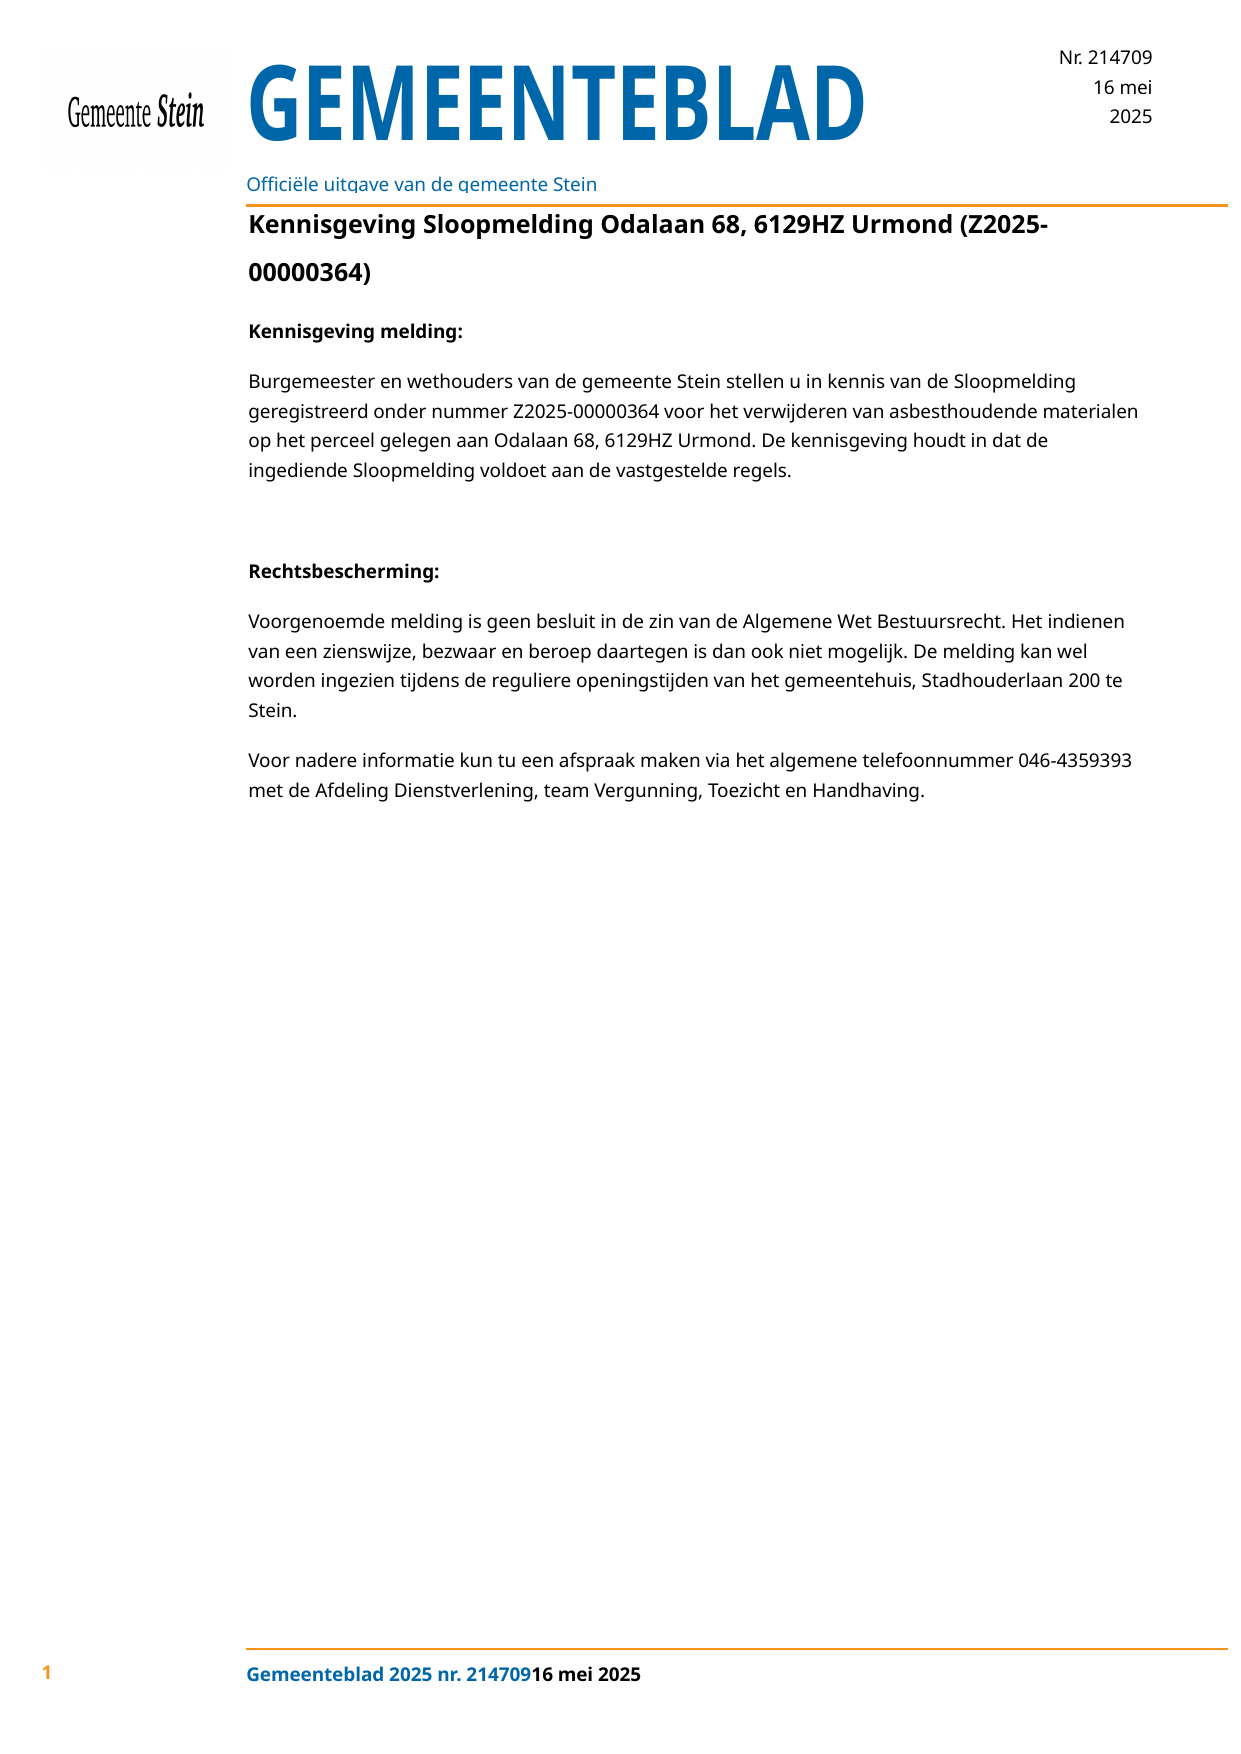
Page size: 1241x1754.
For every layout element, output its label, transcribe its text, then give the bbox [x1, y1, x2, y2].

text Voorgenoemde melding is geen besluit in de zin van de Algemene Wet Bestuursrecht. Het indienen van een zienswijze, bezwaar en beroep daartegen is dan ook niet mogelijk. De melding kan wel worden ingezien tijdens de reguliere openingstijden van het gemeentehuis, Stadhouderlaan 200 te Stein. [248, 608, 1152, 723]
text Burgemeester en wethouders van de gemeente Stein stellen u in kennis van de Sloopmelding geregistreerd onder nummer Z2025-00000364 voor het verwijderen van asbesthoudende materialen op het perceel gelegen aan Odalaan 68, 6129HZ Urmond. De kennisgeving houdt in dat de ingediende Sloopmelding voldoet aan de vastgestelde regels. [248, 368, 1152, 483]
text Kennisgeving melding: [248, 318, 1152, 344]
text Rechtsbescherming: [248, 558, 1152, 584]
text Kennisgeving Sloopmelding Odalaan 68, 6129HZ Urmond (Z2025-00000364) [248, 207, 1152, 288]
text Voor nadere informatie kun tu een afspraak maken via het algemene telefoonnummer 046-4359393 met de Afdeling Dienstverlening, team Vergunning, Toezicht en Handhaving. [248, 747, 1152, 803]
picture [41, 47, 231, 172]
